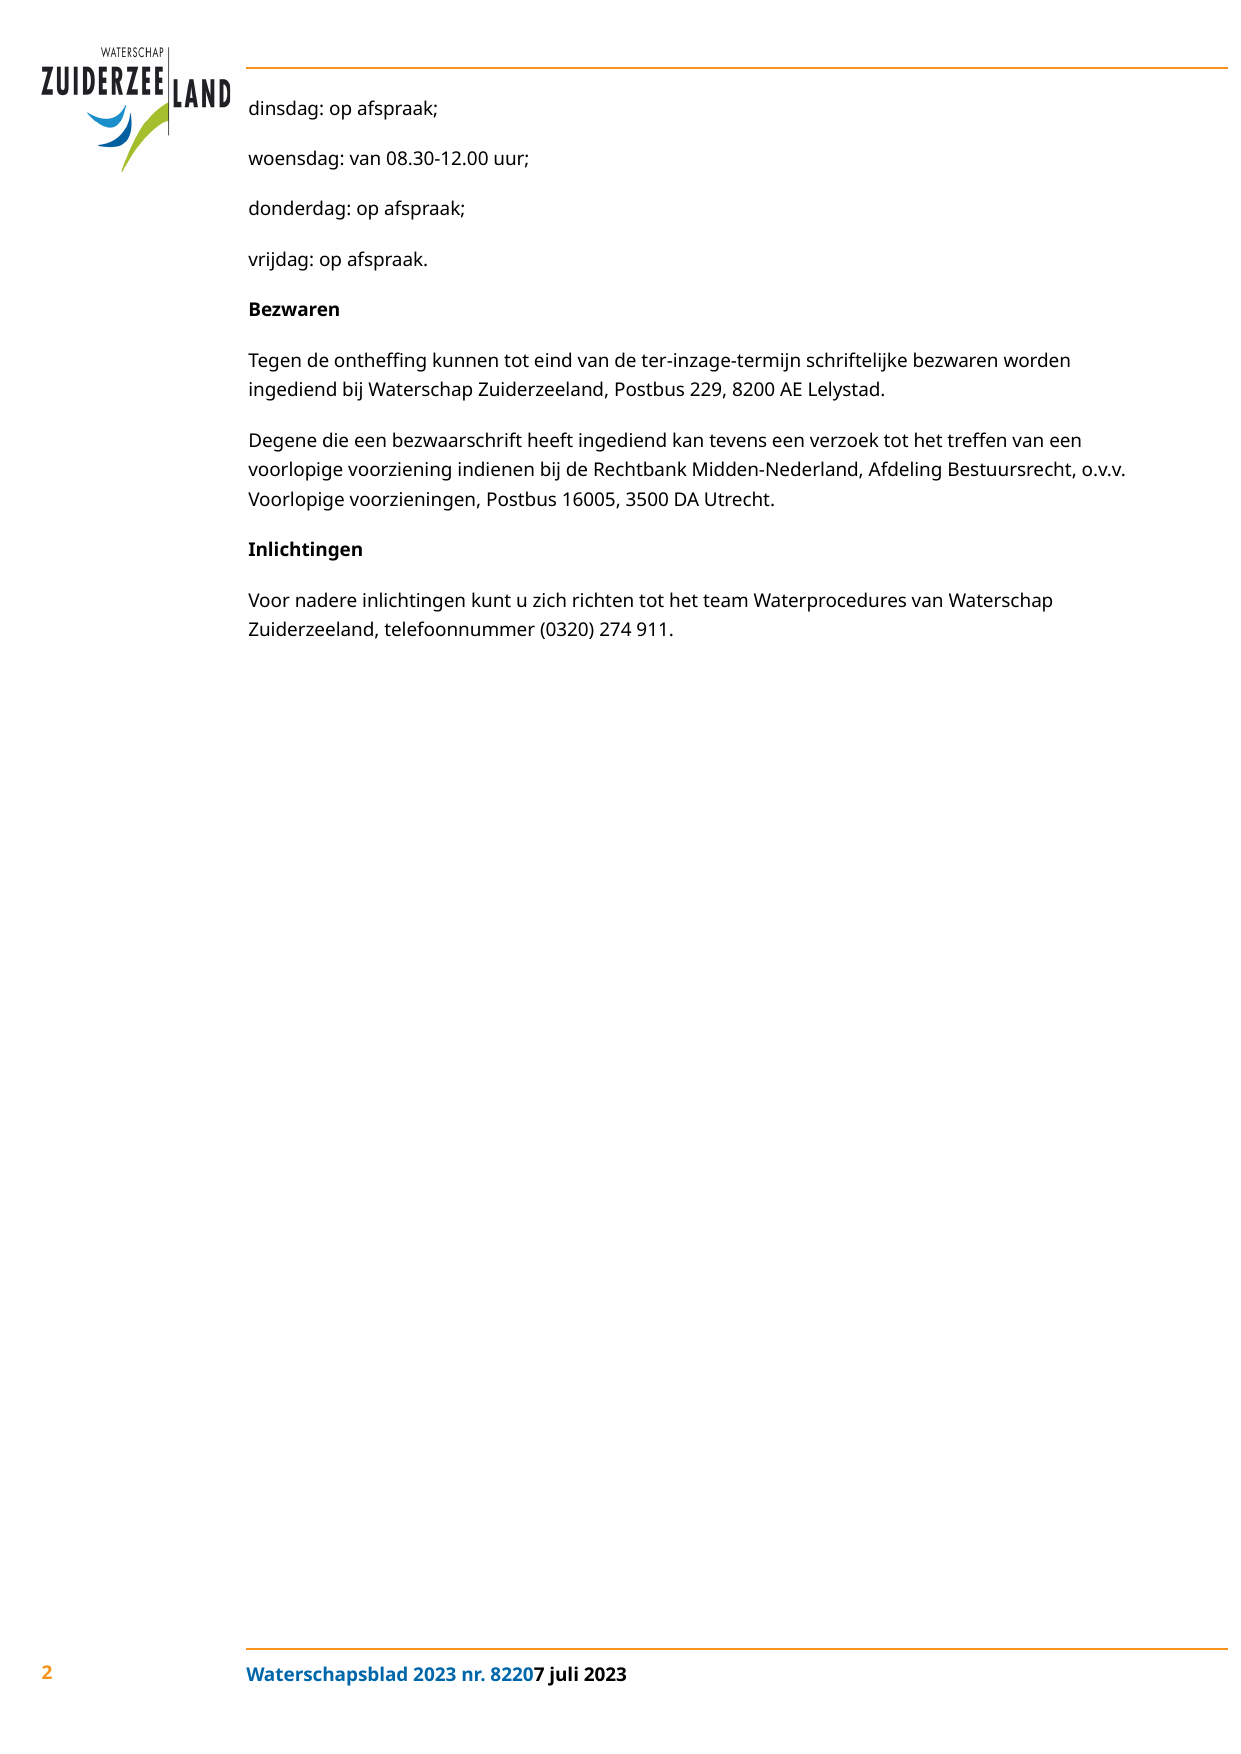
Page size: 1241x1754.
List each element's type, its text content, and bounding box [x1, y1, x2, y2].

text woensdag: van 08.30-12.00 uur; [248, 145, 1152, 171]
text Bezwaren [248, 296, 1152, 322]
text Degene die een bezwaarschrift heeft ingediend kan tevens een verzoek tot het treffen van een voorlopige voorziening indienen bij de Rechtbank Midden-Nederland, Afdeling Bestuursrecht, o.v.v. Voorlopige voorzieningen, Postbus 16005, 3500 DA Utrecht. [248, 427, 1152, 512]
text Tegen de ontheffing kunnen tot eind van de ter-inzage-termijn schriftelijke bezwaren worden ingediend bij Waterschap Zuiderzeeland, Postbus 229, 8200 AE Lelystad. [248, 347, 1152, 402]
text vrijdag: op afspraak. [248, 246, 1152, 272]
text donderdag: op afspraak; [248, 196, 1152, 221]
text Voor nadere inlichtingen kunt u zich richten tot het team Waterprocedures van Waterschap Zuiderzeeland, telefoonnummer (0320) 274 911. [248, 587, 1152, 642]
picture [41, 47, 231, 172]
text dinsdag: op afspraak; [248, 95, 1152, 121]
text Inlichtingen [248, 536, 1152, 562]
